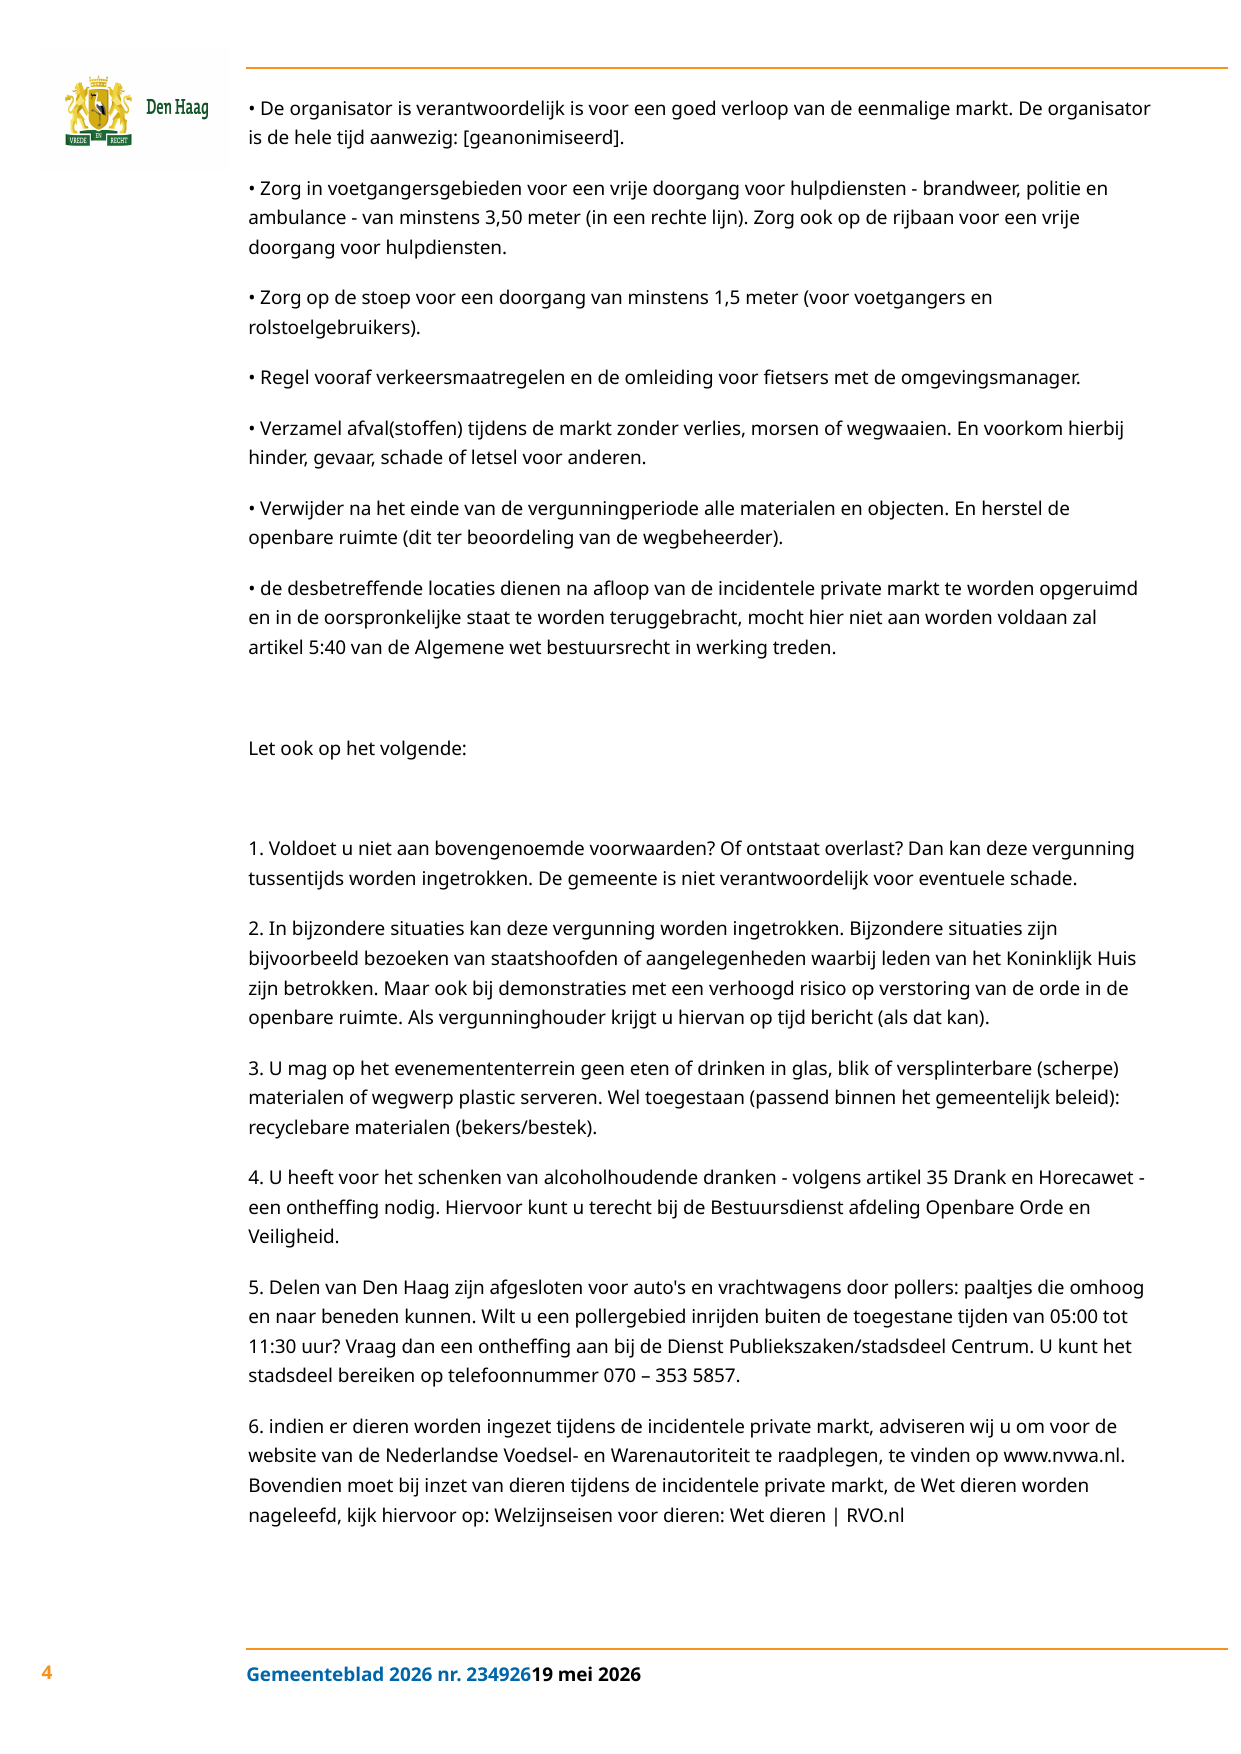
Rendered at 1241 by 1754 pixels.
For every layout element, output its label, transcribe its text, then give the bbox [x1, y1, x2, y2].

text • de desbetreffende locaties dienen na afloop van de incidentele private markt te worden opgeruimd en in de oorspronkelijke staat te worden teruggebracht, mocht hier niet aan worden voldaan zal artikel 5:40 van de Algemene wet bestuursrecht in werking treden. [248, 575, 1152, 660]
text • Regel vooraf verkeersmaatregelen en de omleiding voor fietsers met de omgevingsmanager. [248, 364, 1152, 390]
text 2. In bijzondere situaties kan deze vergunning worden ingetrokken. Bijzondere situaties zijn bijvoorbeeld bezoeken van staatshoofden of aangelegenheden waarbij leden van het Koninklijk Huis zijn betrokken. Maar ook bij demonstraties met een verhoogd risico op verstoring van de orde in de openbare ruimte. Als vergunninghouder krijgt u hiervan op tijd bericht (als dat kan). [248, 916, 1152, 1030]
text Let ook op het volgende: [248, 735, 1152, 761]
text 5. Delen van Den Haag zijn afgesloten voor auto's en vrachtwagens door pollers: paaltjes die omhoog en naar beneden kunnen. Wilt u een pollergebied inrijden buiten de toegestane tijden van 05:00 tot 11:30 uur? Vraag dan een ontheffing aan bij de Dienst Publiekszaken/stadsdeel Centrum. U kunt het stadsdeel bereiken op telefoonnummer 070 – 353 5857. [248, 1274, 1152, 1388]
text 1. Voldoet u niet aan bovengenoemde voorwaarden? Of ontstaat overlast? Dan kan deze vergunning tussentijds worden ingetrokken. De gemeente is niet verantwoordelijk voor eventuele schade. [248, 836, 1152, 891]
text • De organisator is verantwoordelijk is voor een goed verloop van de eenmalige markt. De organisator is de hele tijd aanwezig: [geanonimiseerd]. [248, 95, 1152, 150]
text 4. U heeft voor het schenken van alcoholhoudende dranken - volgens artikel 35 Drank en Horecawet - een ontheffing nodig. Hiervoor kunt u terecht bij de Bestuursdienst afdeling Openbare Orde en Veiligheid. [248, 1164, 1152, 1249]
text • Verzamel afval(stoffen) tijdens de markt zonder verlies, morsen of wegwaaien. En voorkom hierbij hinder, gevaar, schade of letsel voor anderen. [248, 415, 1152, 470]
text 6. indien er dieren worden ingezet tijdens de incidentele private markt, adviseren wij u om voor de website van de Nederlandse Voedsel- en Warenautoriteit te raadplegen, te vinden op www.nvwa.nl. Bovendien moet bij inzet van dieren tijdens de incidentele private markt, de Wet dieren worden nageleefd, kijk hiervoor op: Welzijnseisen voor dieren: Wet dieren | RVO.nl [248, 1413, 1152, 1528]
picture [41, 47, 231, 172]
text • Zorg in voetgangersgebieden voor een vrije doorgang voor hulpdiensten - brandweer, politie en ambulance - van minstens 3,50 meter (in een rechte lijn). Zorg ook op de rijbaan voor een vrije doorgang voor hulpdiensten. [248, 175, 1152, 260]
text 3. U mag op het evenemententerrein geen eten of drinken in glas, blik of versplinterbare (scherpe) materialen of wegwerp plastic serveren. Wel toegestaan (passend binnen het gemeentelijk beleid): recyclebare materialen (bekers/bestek). [248, 1055, 1152, 1140]
text • Verwijder na het einde van de vergunningperiode alle materialen en objecten. En herstel de openbare ruimte (dit ter beoordeling van de wegbeheerder). [248, 495, 1152, 550]
text • Zorg op de stoep voor een doorgang van minstens 1,5 meter (voor voetgangers en rolstoelgebruikers). [248, 284, 1152, 340]
